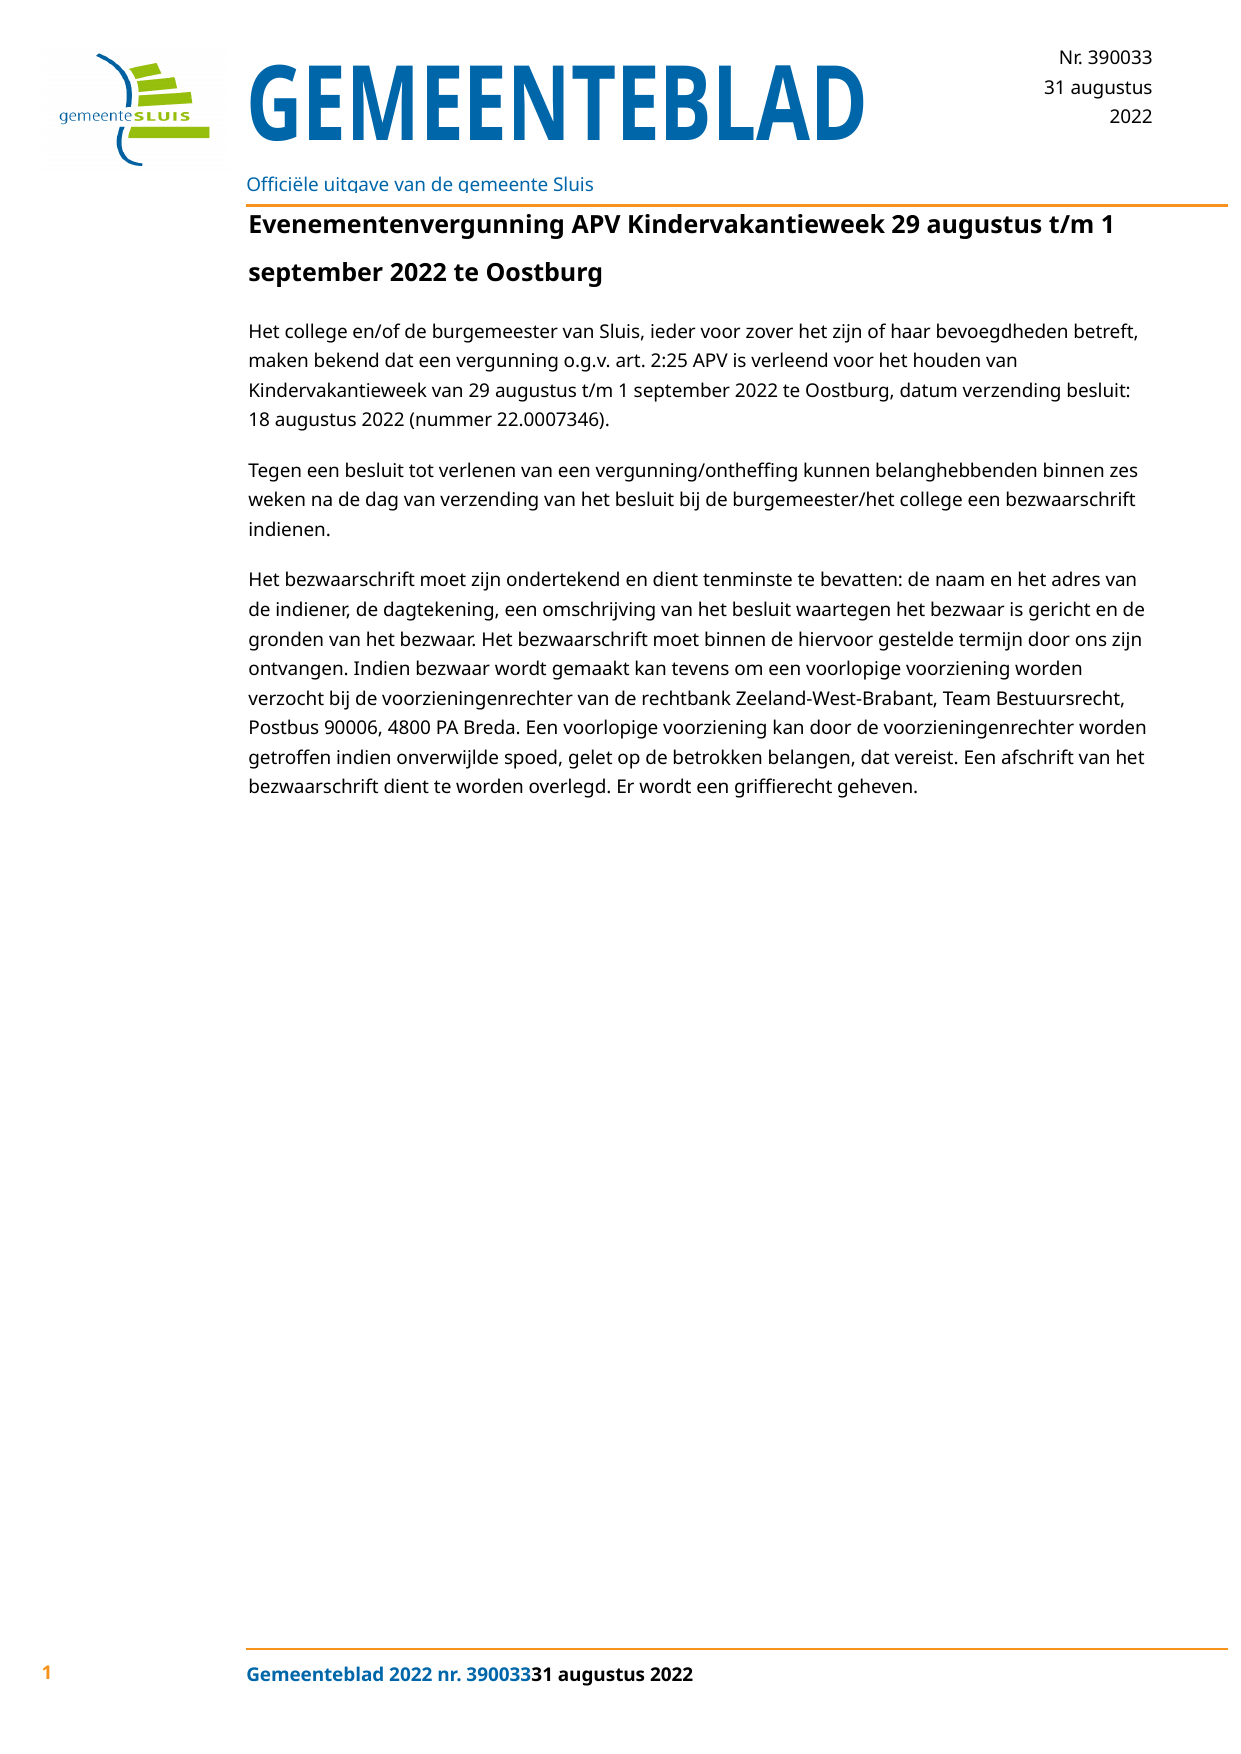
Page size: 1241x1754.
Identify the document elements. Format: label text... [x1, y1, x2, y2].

text Het bezwaarschrift moet zijn ondertekend en dient tenminste te bevatten: de naam en het adres van de indiener, de dagtekening, een omschrijving van het besluit waartegen het bezwaar is gericht en de gronden van het bezwaar. Het bezwaarschrift moet binnen de hiervoor gestelde termijn door ons zijn ontvangen. Indien bezwaar wordt gemaakt kan tevens om een voorlopige voorziening worden verzocht bij de voorzieningenrechter van de rechtbank Zeeland-West-Brabant, Team Bestuursrecht, Postbus 90006, 4800 PA Breda. Een voorlopige voorziening kan door de voorzieningenrechter worden getroffen indien onverwijlde spoed, gelet op de betrokken belangen, dat vereist. Een afschrift van het bezwaarschrift dient te worden overlegd. Er wordt een griffierecht geheven. [248, 567, 1152, 799]
text Evenementenvergunning APV Kindervakantieweek 29 augustus t/m 1 september 2022 te Oostburg [248, 207, 1152, 288]
text Tegen een besluit tot verlenen van een vergunning/ontheffing kunnen belanghebbenden binnen zes weken na de dag van verzending van het besluit bij de burgemeester/het college een bezwaarschrift indienen. [248, 457, 1152, 542]
picture [41, 47, 231, 172]
text Het college en/of de burgemeester van Sluis, ieder voor zover het zijn of haar bevoegdheden betreft, maken bekend dat een vergunning o.g.v. art. 2:25 APV is verleend voor het houden van Kindervakantieweek van 29 augustus t/m 1 september 2022 te Oostburg, datum verzending besluit: 18 augustus 2022 (nummer 22.0007346). [248, 318, 1152, 432]
